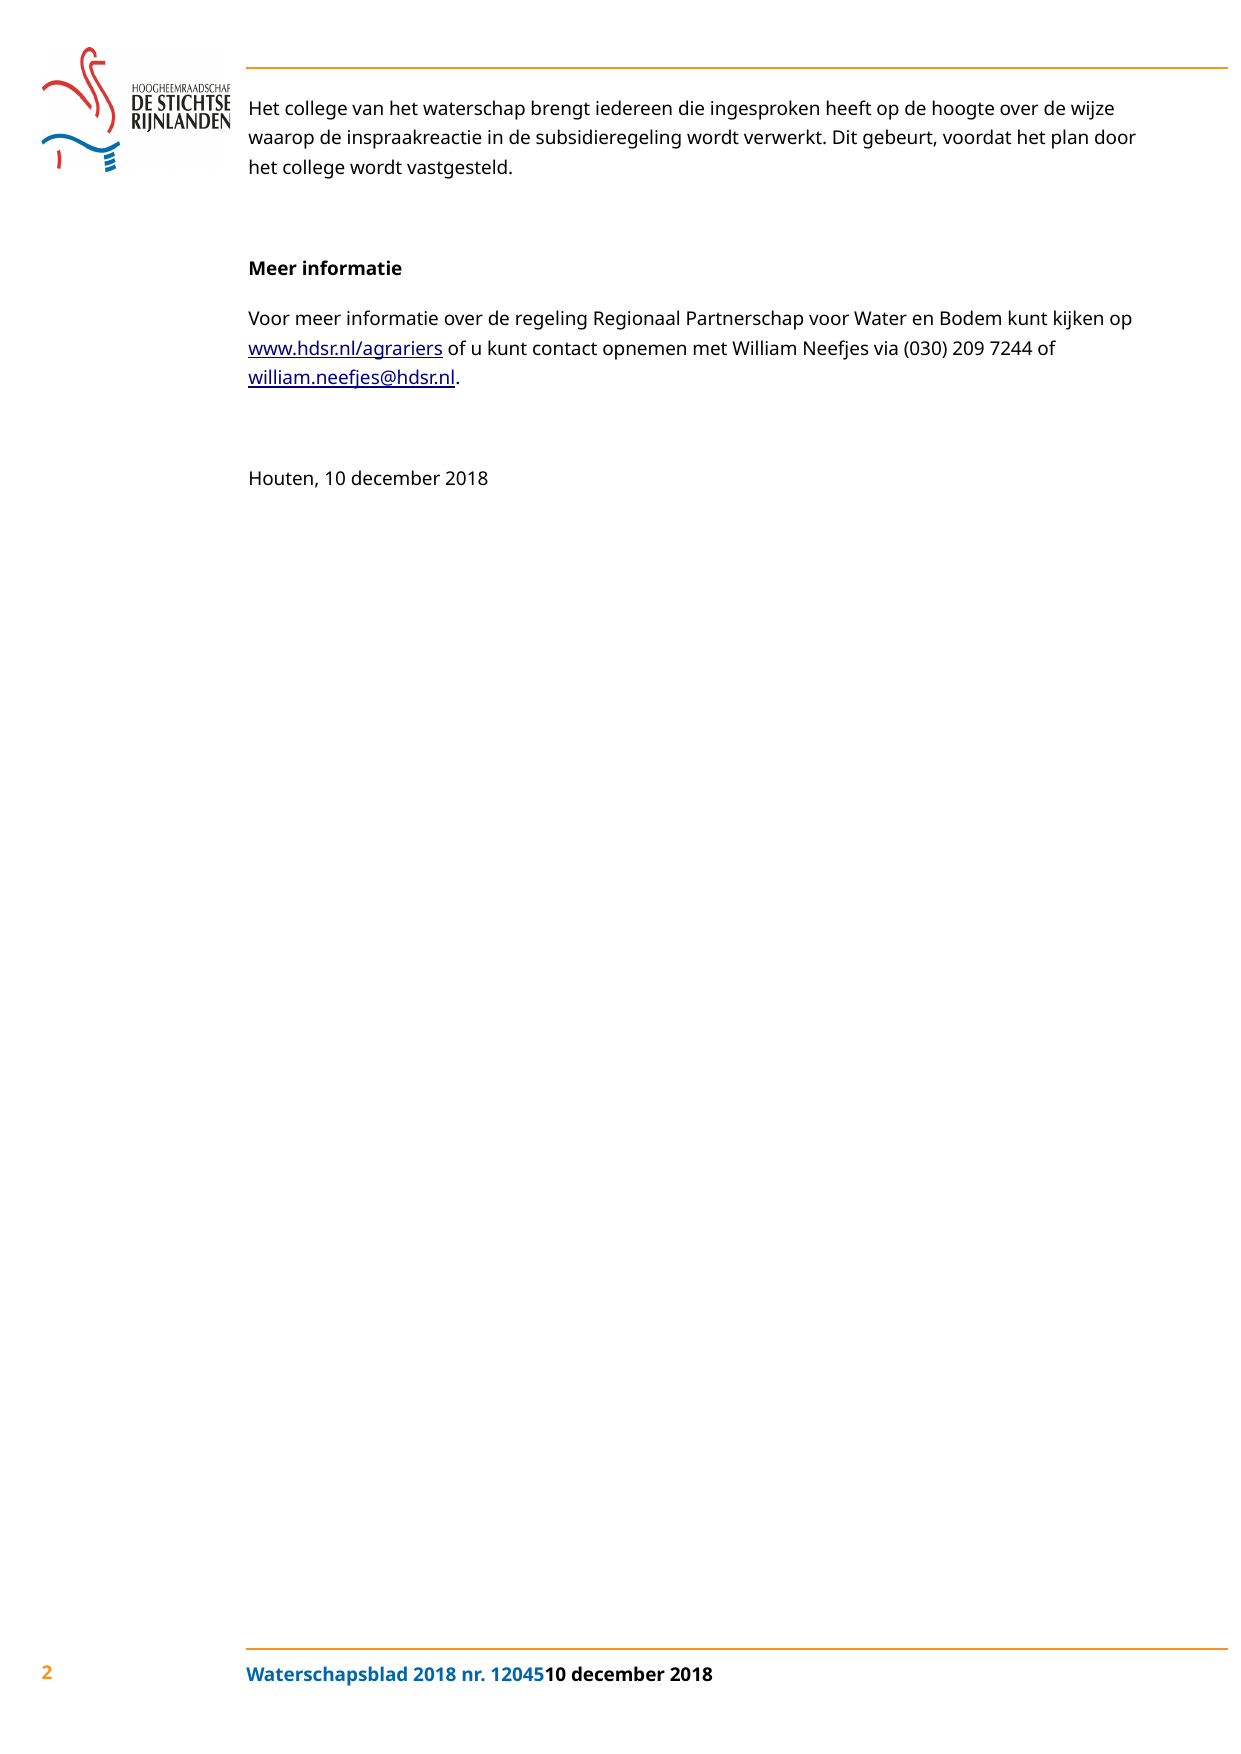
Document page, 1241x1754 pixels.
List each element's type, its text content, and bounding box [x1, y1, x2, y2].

text Houten, 10 december 2018 [248, 465, 1152, 491]
text Voor meer informatie over de regeling Regionaal Partnerschap voor Water en Bodem kunt kijken op www.hdsr.nl/agrariers of u kunt contact opnemen met William Neefjes via (030) 209 7244 of william.neefjes@hdsr.nl. [248, 305, 1152, 390]
text Meer informatie [248, 255, 1152, 281]
picture [41, 47, 231, 172]
text Het college van het waterschap brengt iedereen die ingesproken heeft op de hoogte over de wijze waarop de inspraakreactie in de subsidieregeling wordt verwerkt. Dit gebeurt, voordat het plan door het college wordt vastgesteld. [248, 95, 1152, 180]
